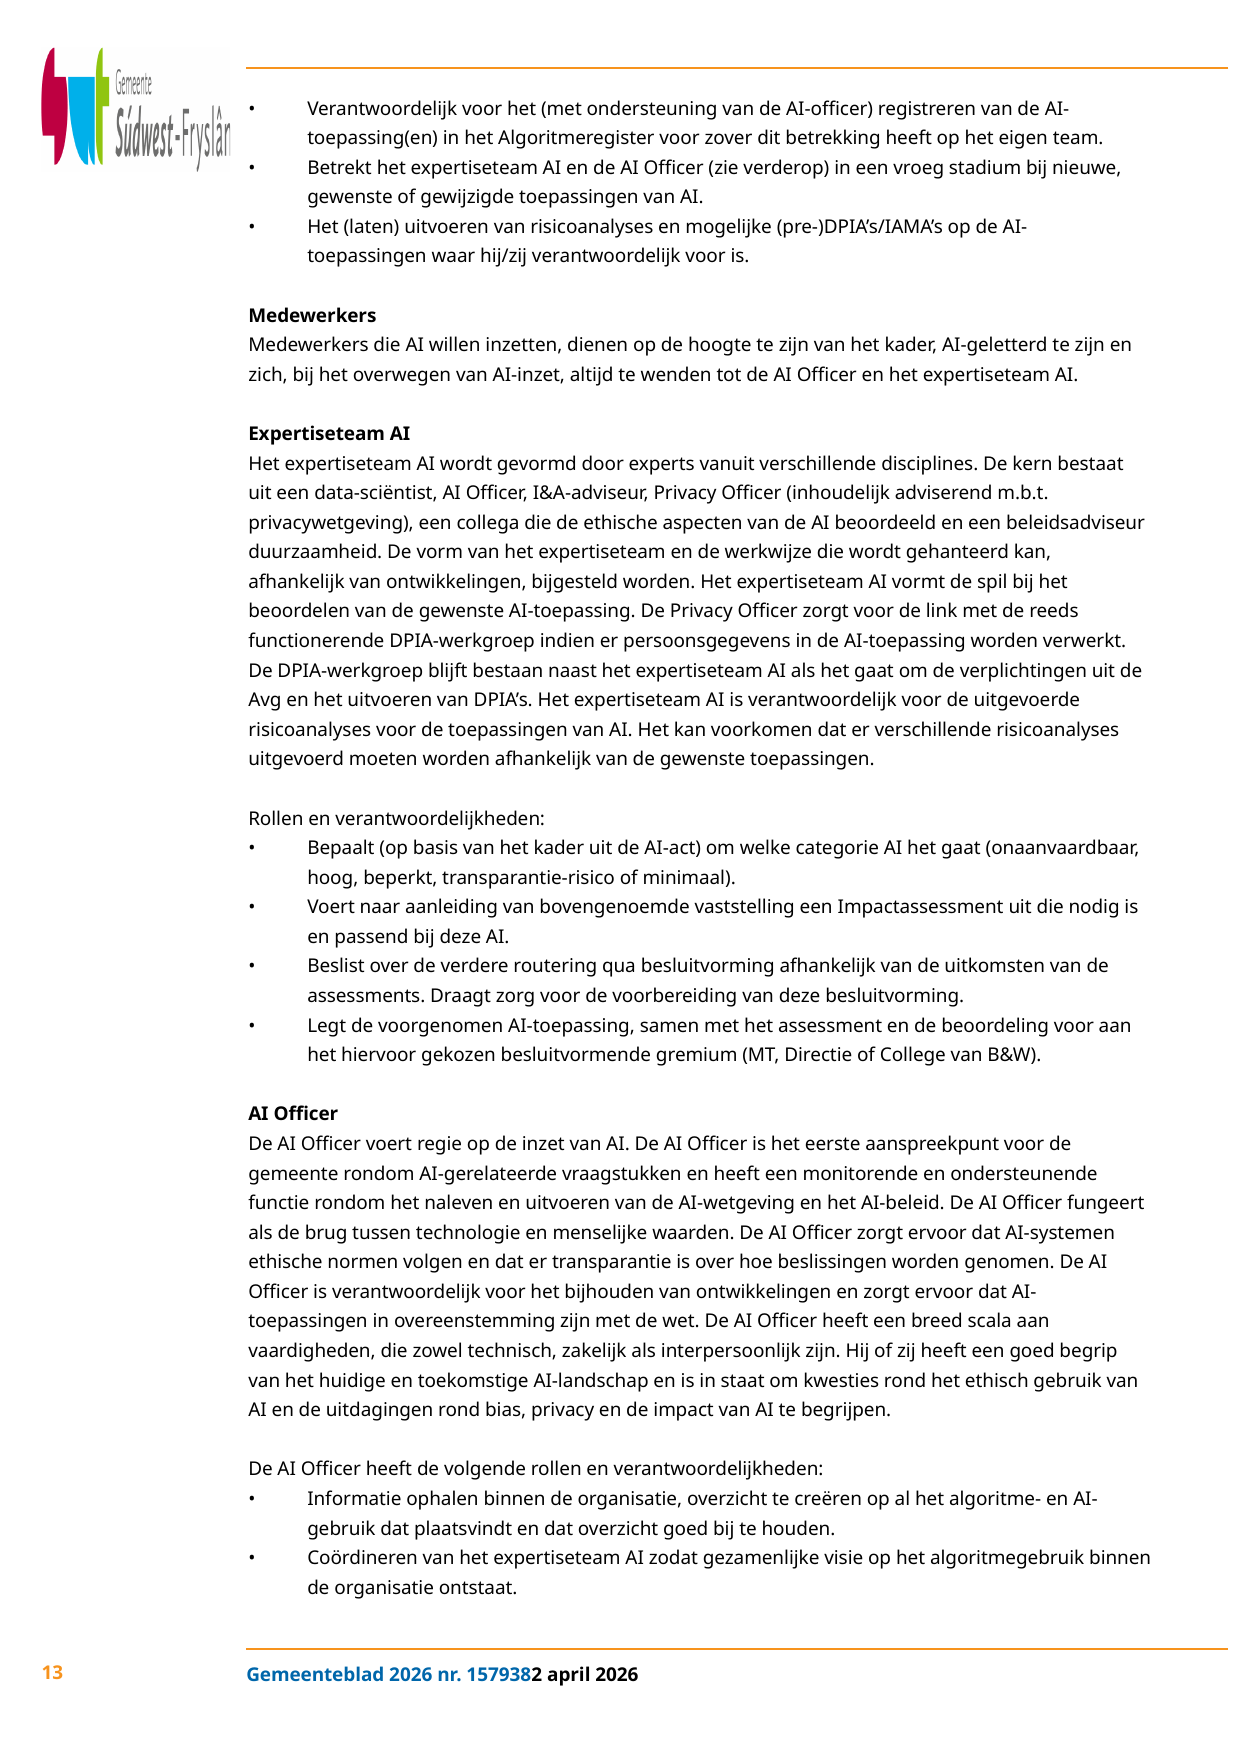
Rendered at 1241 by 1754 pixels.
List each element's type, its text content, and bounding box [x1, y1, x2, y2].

list Verantwoordelijk voor het (met ondersteuning van de AI-officer) registreren van de AI-toepassing(en) in het Algoritmeregister voor zover dit betrekking heeft op het eigen team. [248, 95, 1152, 150]
list Informatie ophalen binnen de organisatie, overzicht te creëren op al het algoritme- en AI- gebruik dat plaatsvindt en dat overzicht goed bij te houden. [248, 1485, 1152, 1541]
list Betrekt het expertiseteam AI en de AI Officer (zie verderop) in een vroeg stadium bij nieuwe, gewenste of gewijzigde toepassingen van AI. [248, 154, 1152, 209]
picture [41, 47, 231, 172]
text AI Officer [248, 1101, 1152, 1126]
text Medewerkers die AI willen inzetten, dienen op de hoogte te zijn van het kader, AI-geletterd te zijn en zich, bij het overwegen van AI-inzet, altijd te wenden tot de AI Officer en het expertiseteam AI. [248, 331, 1152, 387]
text Medewerkers [248, 302, 1152, 328]
text De AI Officer heeft de volgende rollen en verantwoordelijkheden: [248, 1456, 1152, 1481]
list Het (laten) uitvoeren van risicoanalyses en mogelijke (pre-)DPIA’s/IAMA’s op de AI- toepassingen waar hij/zij verantwoordelijk voor is. [248, 213, 1152, 268]
list Legt de voorgenomen AI-toepassing, samen met het assessment en de beoordeling voor aan het hiervoor gekozen besluitvormende gremium (MT, Directie of College van B&W). [248, 1012, 1152, 1067]
list Coördineren van het expertiseteam AI zodat gezamenlijke visie op het algoritmegebruik binnen de organisatie ontstaat. [248, 1544, 1152, 1600]
list Beslist over de verdere routering qua besluitvorming afhankelijk van de uitkomsten van de assessments. Draagt zorg voor de voorbereiding van deze besluitvorming. [248, 953, 1152, 1008]
list Bepaalt (op basis van het kader uit de AI-act) om welke categorie AI het gaat (onaanvaardbaar, hoog, beperkt, transparantie-risico of minimaal). [248, 834, 1152, 890]
text Het expertiseteam AI wordt gevormd door experts vanuit verschillende disciplines. De kern bestaat uit een data-sciëntist, AI Officer, I&A-adviseur, Privacy Officer (inhoudelijk adviserend m.b.t. privacywetgeving), een collega die de ethische aspecten van de AI beoordeeld en een beleidsadviseur duurzaamheid. De vorm van het expertiseteam en de werkwijze die wordt gehanteerd kan, afhankelijk van ontwikkelingen, bijgesteld worden. Het expertiseteam AI vormt de spil bij het beoordelen van de gewenste AI-toepassing. De Privacy Officer zorgt voor de link met de reeds functionerende DPIA-werkgroep indien er persoonsgegevens in de AI-toepassing worden verwerkt. De DPIA-werkgroep blijft bestaan naast het expertiseteam AI als het gaat om de verplichtingen uit de Avg en het uitvoeren van DPIA’s. Het expertiseteam AI is verantwoordelijk voor de uitgevoerde risicoanalyses voor de toepassingen van AI. Het kan voorkomen dat er verschillende risicoanalyses uitgevoerd moeten worden afhankelijk van de gewenste toepassingen. [248, 450, 1152, 771]
text Rollen en verantwoordelijkheden: [248, 805, 1152, 831]
list Voert naar aanleiding van bovengenoemde vaststelling een Impactassessment uit die nodig is en passend bij deze AI. [248, 893, 1152, 949]
text Expertiseteam AI [248, 420, 1152, 446]
text De AI Officer voert regie op de inzet van AI. De AI Officer is het eerste aanspreekpunt voor de gemeente rondom AI-gerelateerde vraagstukken en heeft een monitorende en ondersteunende functie rondom het naleven en uitvoeren van de AI-wetgeving en het AI-beleid. De AI Officer fungeert als de brug tussen technologie en menselijke waarden. De AI Officer zorgt ervoor dat AI-systemen ethische normen volgen en dat er transparantie is over hoe beslissingen worden genomen. De AI Officer is verantwoordelijk voor het bijhouden van ontwikkelingen en zorgt ervoor dat AI-toepassingen in overeenstemming zijn met de wet. De AI Officer heeft een breed scala aan vaardigheden, die zowel technisch, zakelijk als interpersoonlijk zijn. Hij of zij heeft een goed begrip van het huidige en toekomstige AI-landschap en is in staat om kwesties rond het ethisch gebruik van AI en de uitdagingen rond bias, privacy en de impact van AI te begrijpen. [248, 1130, 1152, 1422]
